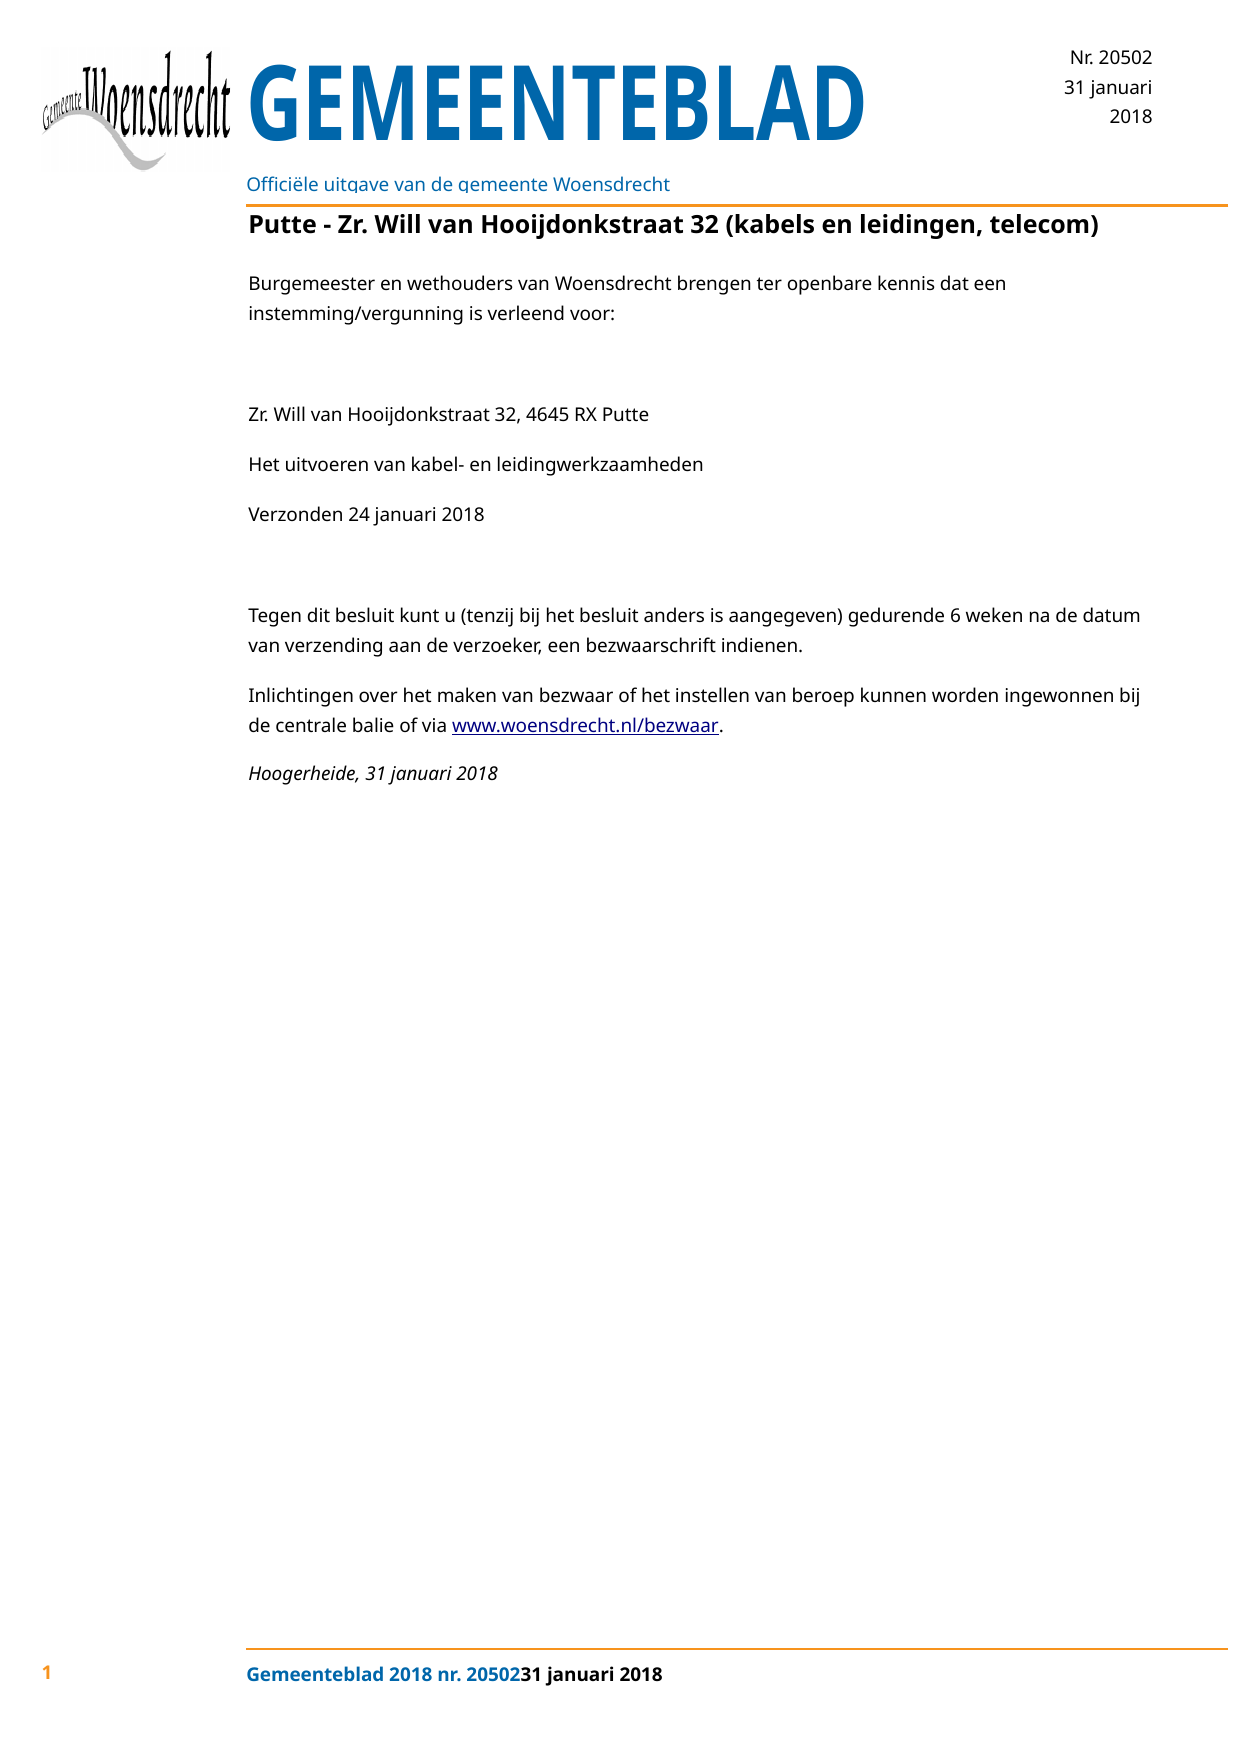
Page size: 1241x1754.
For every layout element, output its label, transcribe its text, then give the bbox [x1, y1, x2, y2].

text Putte - Zr. Will van Hooijdonkstraat 32 (kabels en leidingen, telecom) [248, 207, 1152, 241]
text Het uitvoeren van kabel- en leidingwerkzaamheden [248, 451, 1152, 477]
text Verzonden 24 januari 2018 [248, 502, 1152, 527]
picture [41, 47, 231, 172]
text Tegen dit besluit kunt u (tenzij bij het besluit anders is aangegeven) gedurende 6 weken na de datum van verzending aan de verzoeker, een bezwaarschrift indienen. [248, 602, 1152, 658]
text Inlichtingen over het maken van bezwaar of het instellen van beroep kunnen worden ingewonnen bij de centrale balie of via www.woensdrecht.nl/bezwaar. [248, 682, 1152, 738]
text Zr. Will van Hooijdonkstraat 32, 4645 RX Putte [248, 401, 1152, 426]
text Burgemeester en wethouders van Woensdrecht brengen ter openbare kennis dat een instemming/vergunning is verleend voor: [248, 270, 1152, 326]
text Hoogerheide, 31 januari 2018 [248, 760, 1152, 786]
